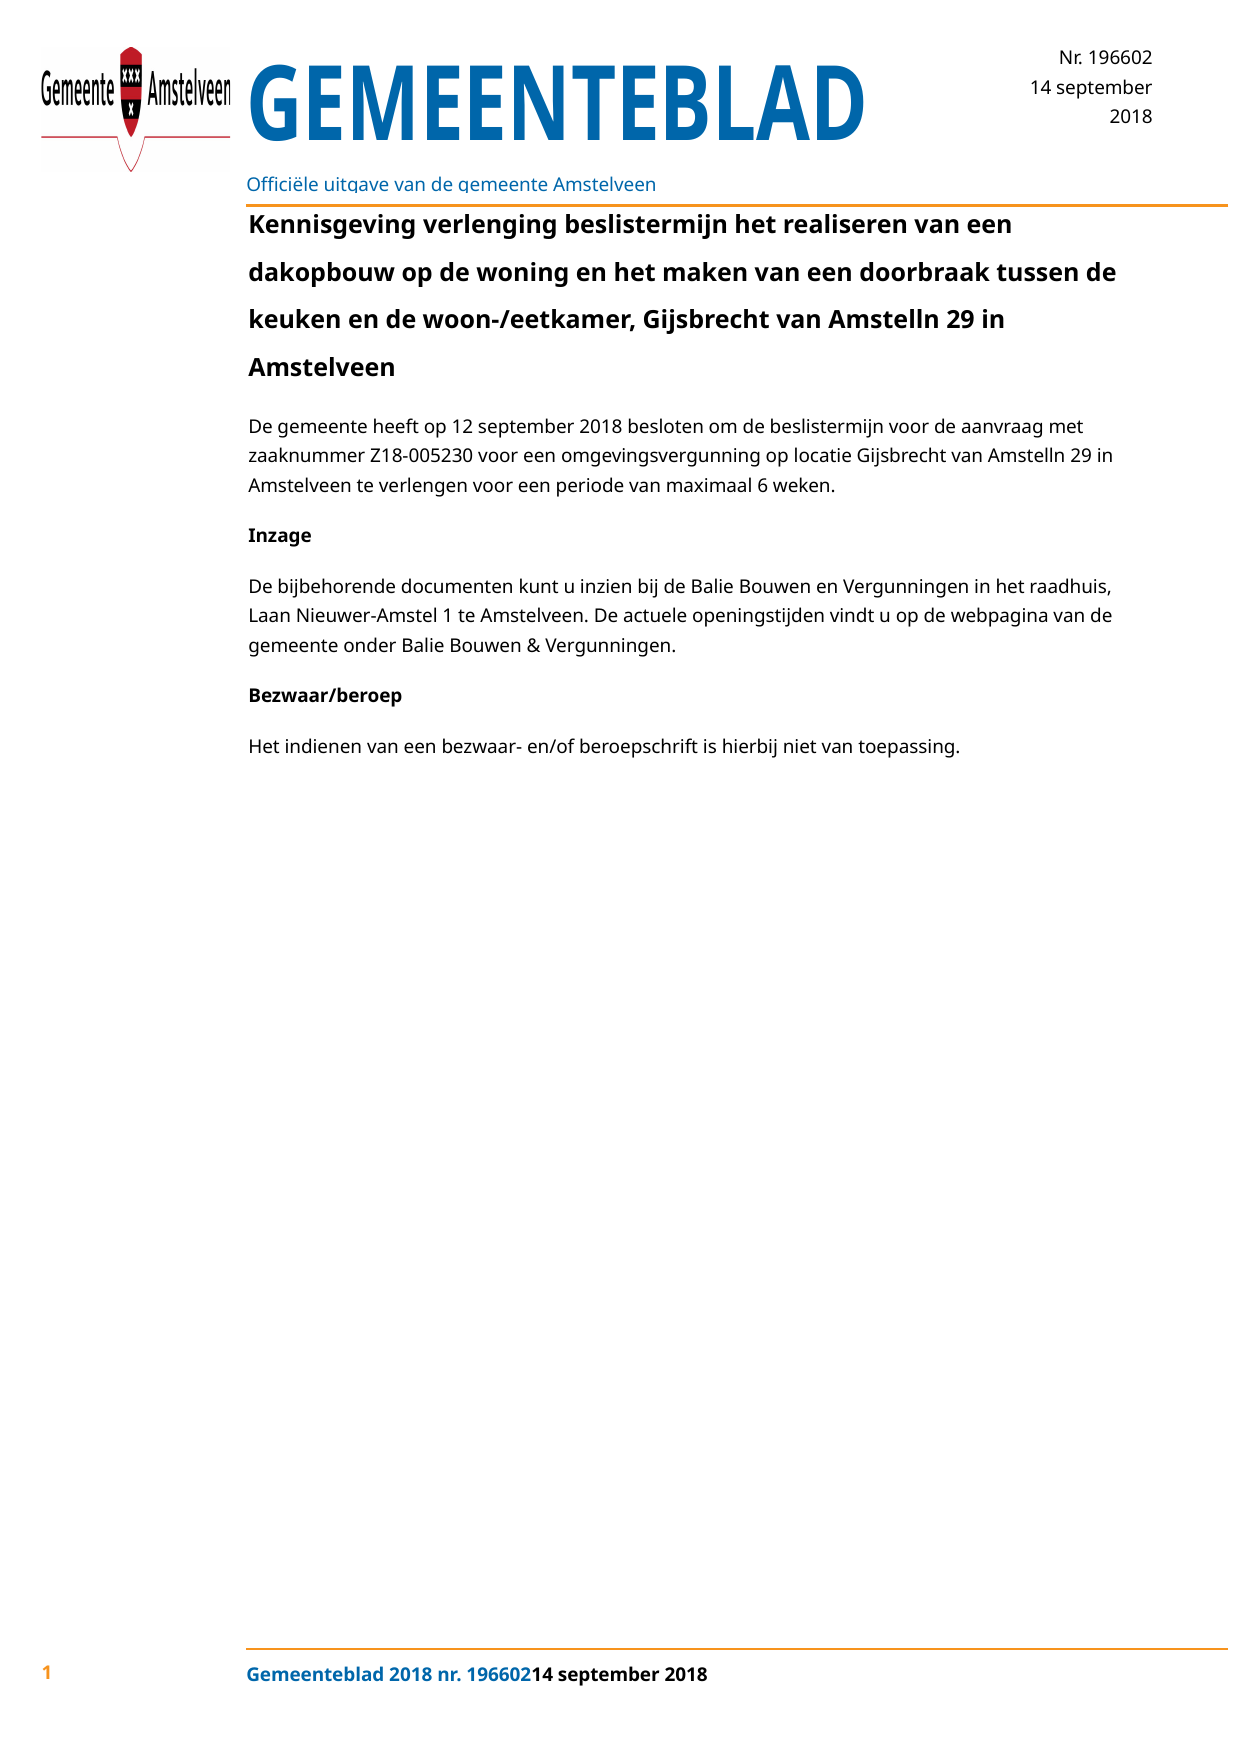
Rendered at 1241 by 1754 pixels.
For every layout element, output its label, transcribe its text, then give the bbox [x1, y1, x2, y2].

text De bijbehorende documenten kunt u inzien bij de Balie Bouwen en Vergunningen in het raadhuis, Laan Nieuwer-Amstel 1 te Amstelveen. De actuele openingstijden vindt u op de webpagina van de gemeente onder Balie Bouwen & Vergunningen. [248, 573, 1152, 658]
text Inzage [248, 523, 1152, 548]
text Bezwaar/beroep [248, 683, 1152, 708]
picture [41, 47, 231, 172]
text Het indienen van een bezwaar- en/of beroepschrift is hierbij niet van toepassing. [248, 733, 1152, 759]
text De gemeente heeft op 12 september 2018 besloten om de beslistermijn voor de aanvraag met zaaknummer Z18-005230 voor een omgevingsvergunning op locatie Gijsbrecht van Amstelln 29 in Amstelveen te verlengen voor een periode van maximaal 6 weken. [248, 413, 1152, 498]
text Kennisgeving verlenging beslistermijn het realiseren van een dakopbouw op de woning en het maken van een doorbraak tussen de keuken en de woon-/eetkamer, Gijsbrecht van Amstelln 29 in Amstelveen [248, 207, 1152, 384]
